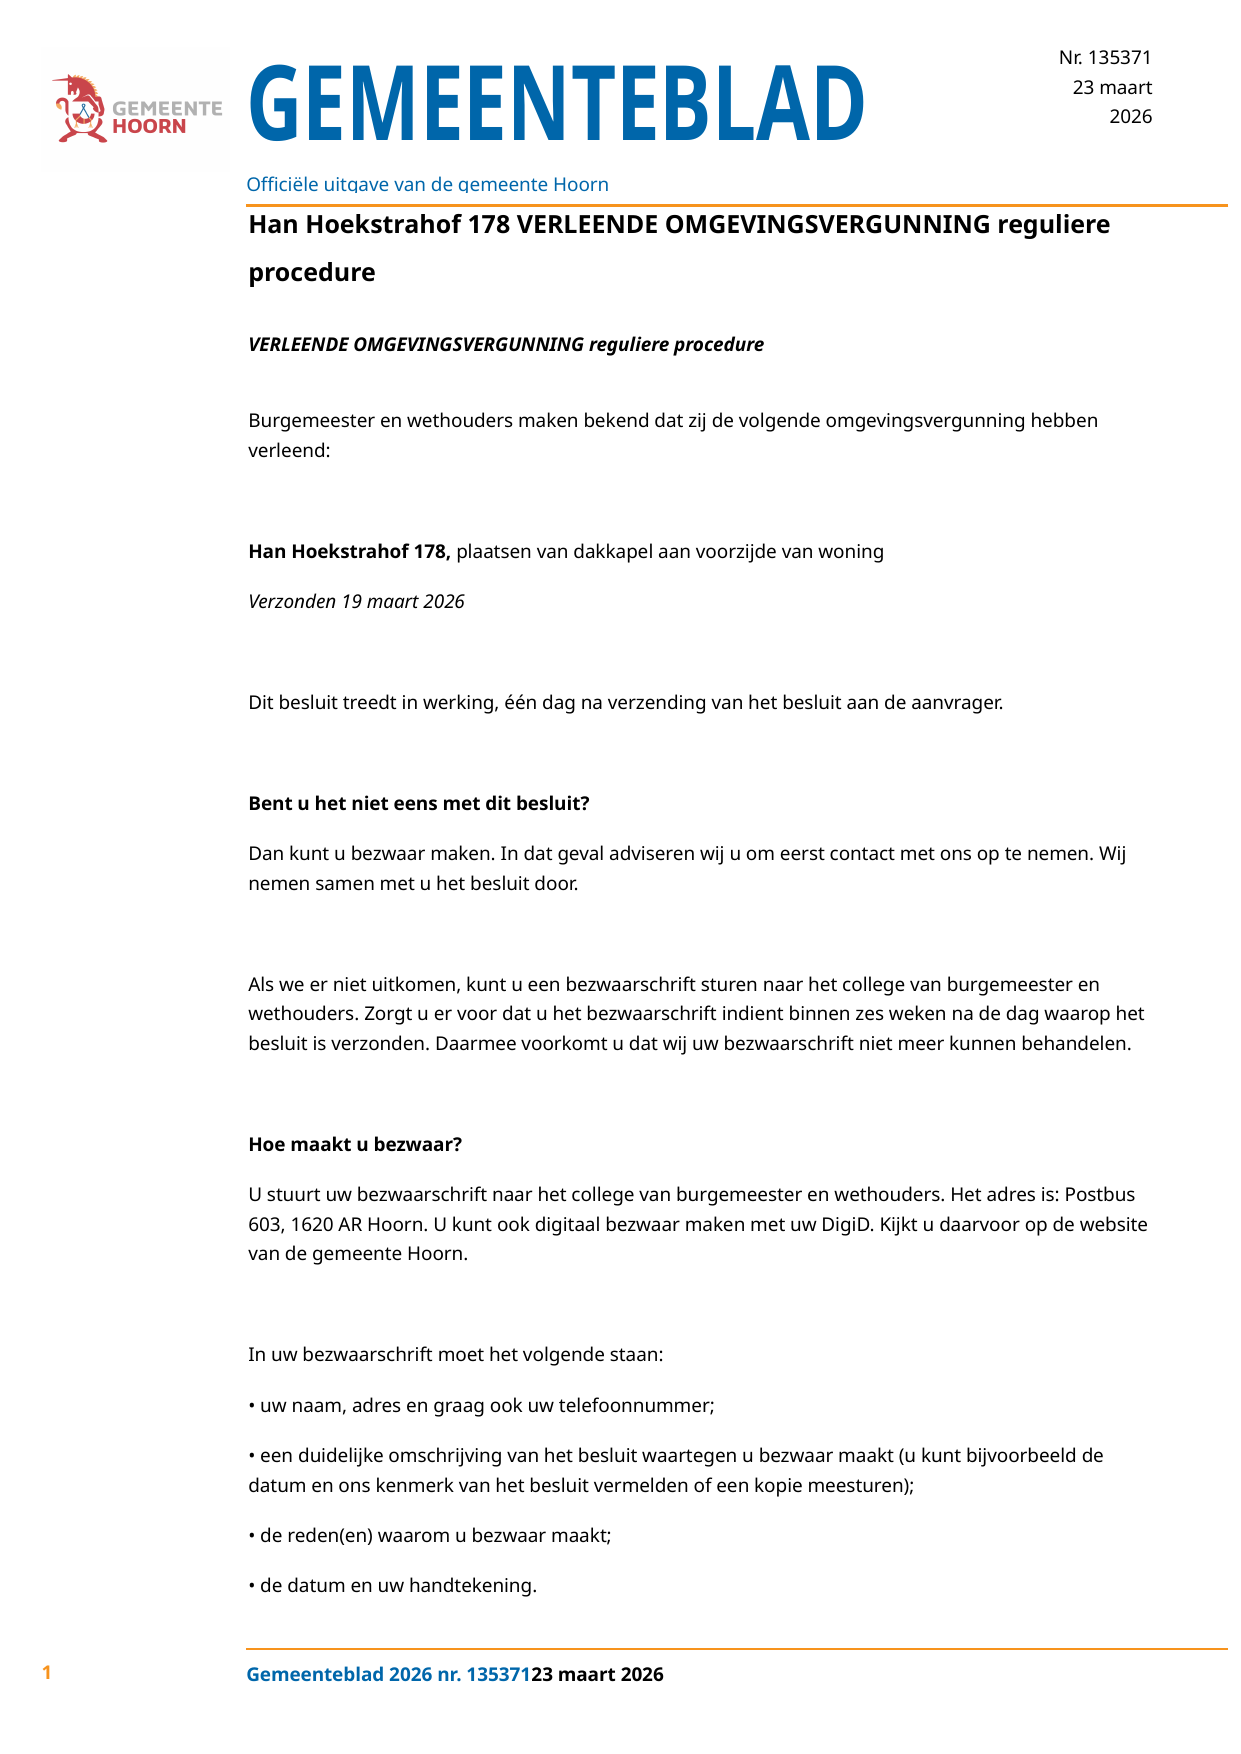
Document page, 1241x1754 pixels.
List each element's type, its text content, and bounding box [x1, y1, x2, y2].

text • de reden(en) waarom u bezwaar maakt; [248, 1522, 1152, 1548]
text Als we er niet uitkomen, kunt u een bezwaarschrift sturen naar het college van burgemeester en wethouders. Zorgt u er voor dat u het bezwaarschrift indient binnen zes weken na de dag waarop het besluit is verzonden. Daarmee voorkomt u dat wij uw bezwaarschrift niet meer kunnen behandelen. [248, 971, 1152, 1056]
text VERLEENDE OMGEVINGSVERGUNNING reguliere procedure [248, 331, 1152, 357]
text Dan kunt u bezwaar maken. In dat geval adviseren wij u om eerst contact met ons op te nemen. Wij nemen samen met u het besluit door. [248, 841, 1152, 896]
text • uw naam, adres en graag ook uw telefoonnummer; [248, 1392, 1152, 1417]
text U stuurt uw bezwaarschrift naar het college van burgemeester en wethouders. Het adres is: Postbus 603, 1620 AR Hoorn. U kunt ook digitaal bezwaar maken met uw DigiD. Kijkt u daarvoor op de website van de gemeente Hoorn. [248, 1181, 1152, 1266]
text Verzonden 19 maart 2026 [248, 588, 1152, 614]
text Han Hoekstrahof 178 VERLEENDE OMGEVINGSVERGUNNING reguliere procedure [248, 207, 1152, 288]
text Burgemeester en wethouders maken bekend dat zij de volgende omgevingsvergunning hebben verleend: [248, 408, 1152, 463]
text Han Hoekstrahof 178, plaatsen van dakkapel aan voorzijde van woning [248, 538, 1152, 564]
text In uw bezwaarschrift moet het volgende staan: [248, 1341, 1152, 1367]
text • de datum en uw handtekening. [248, 1573, 1152, 1598]
text Hoe maakt u bezwaar? [248, 1131, 1152, 1157]
picture [41, 47, 231, 172]
text • een duidelijke omschrijving van het besluit waartegen u bezwaar maakt (u kunt bijvoorbeeld de datum en ons kenmerk van het besluit vermelden of een kopie meesturen); [248, 1442, 1152, 1497]
text Dit besluit treedt in werking, één dag na verzending van het besluit aan de aanvrager. [248, 689, 1152, 715]
text Bent u het niet eens met dit besluit? [248, 790, 1152, 816]
